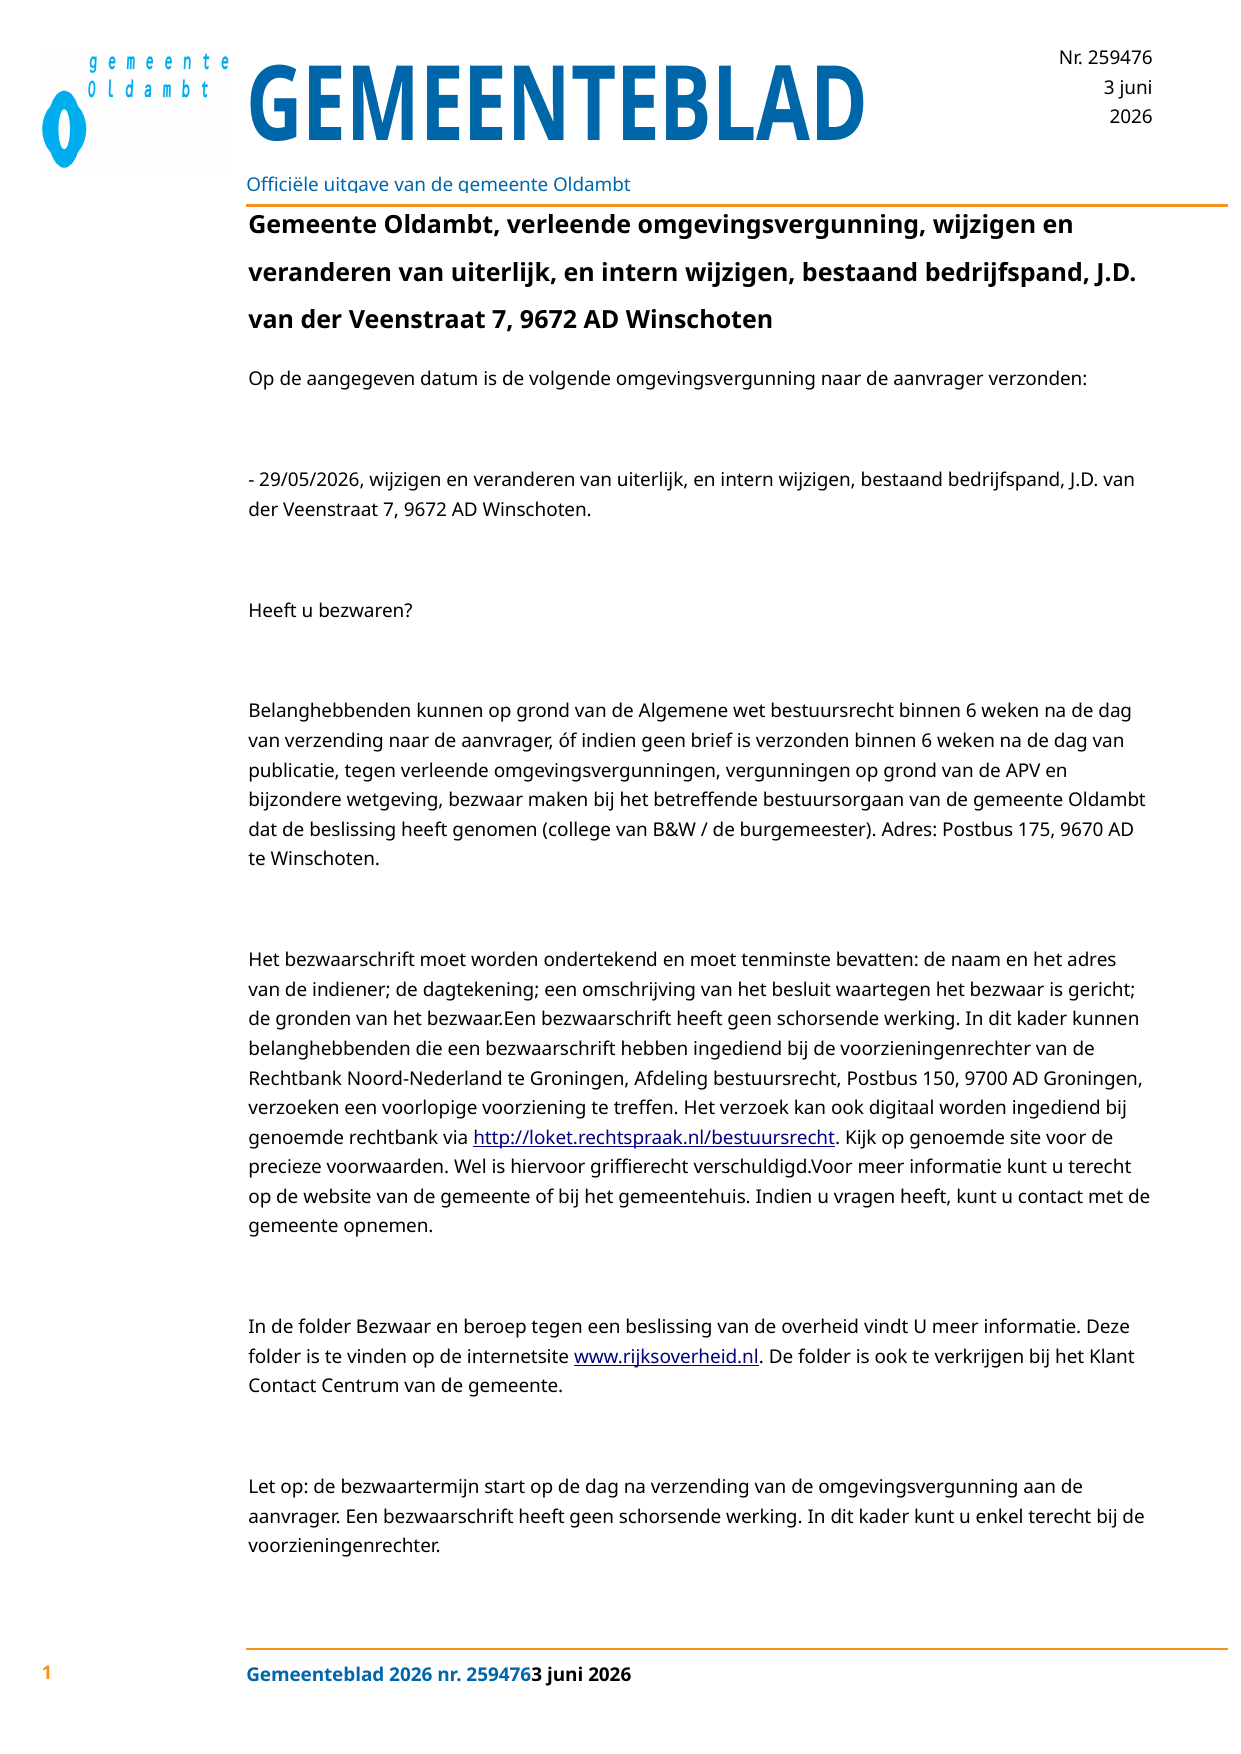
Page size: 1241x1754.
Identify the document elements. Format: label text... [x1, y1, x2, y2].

text Let op: de bezwaartermijn start op de dag na verzending van de omgevingsvergunning aan de aanvrager. Een bezwaarschrift heeft geen schorsende werking. In dit kader kunt u enkel terecht bij de voorzieningenrechter. [248, 1473, 1152, 1558]
text Gemeente Oldambt, verleende omgevingsvergunning, wijzigen en veranderen van uiterlijk, en intern wijzigen, bestaand bedrijfspand, J.D. van der Veenstraat 7, 9672 AD Winschoten [248, 207, 1152, 336]
text - 29/05/2026, wijzigen en veranderen van uiterlijk, en intern wijzigen, bestaand bedrijfspand, J.D. van der Veenstraat 7, 9672 AD Winschoten. [248, 466, 1152, 522]
picture [41, 47, 231, 172]
text Het bezwaarschrift moet worden ondertekend en moet tenminste bevatten: de naam en het adres van de indiener; de dagtekening; een omschrijving van het besluit waartegen het bezwaar is gericht; de gronden van het bezwaar.Een bezwaarschrift heeft geen schorsende werking. In dit kader kunnen belanghebbenden die een bezwaarschrift hebben ingediend bij de voorzieningenrechter van de Rechtbank Noord-Nederland te Groningen, Afdeling bestuursrecht, Postbus 150, 9700 AD Groningen, verzoeken een voorlopige voorziening te treffen. Het verzoek kan ook digitaal worden ingediend bij genoemde rechtbank via http://loket.rechtspraak.nl/bestuursrecht. Kijk op genoemde site voor de precieze voorwaarden. Wel is hiervoor griffierecht verschuldigd.Voor meer informatie kunt u terecht op de website van de gemeente of bij het gemeentehuis. Indien u vragen heeft, kunt u contact met de gemeente opnemen. [248, 946, 1152, 1238]
text Belanghebbenden kunnen op grond van de Algemene wet bestuursrecht binnen 6 weken na de dag van verzending naar de aanvrager, óf indien geen brief is verzonden binnen 6 weken na de dag van publicatie, tegen verleende omgevingsvergunningen, vergunningen op grond van de APV en bijzondere wetgeving, bezwaar maken bij het betreffende bestuursorgaan van de gemeente Oldambt dat de beslissing heeft genomen (college van B&W / de burgemeester). Adres: Postbus 175, 9670 AD te Winschoten. [248, 698, 1152, 871]
text Op de aangegeven datum is de volgende omgevingsvergunning naar de aanvrager verzonden: [248, 366, 1152, 391]
text In de folder Bezwaar en beroep tegen een beslissing van de overheid vindt U meer informatie. Deze folder is te vinden op de internetsite www.rijksoverheid.nl. De folder is ook te verkrijgen bij het Klant Contact Centrum van de gemeente. [248, 1313, 1152, 1398]
text Heeft u bezwaren? [248, 597, 1152, 622]
